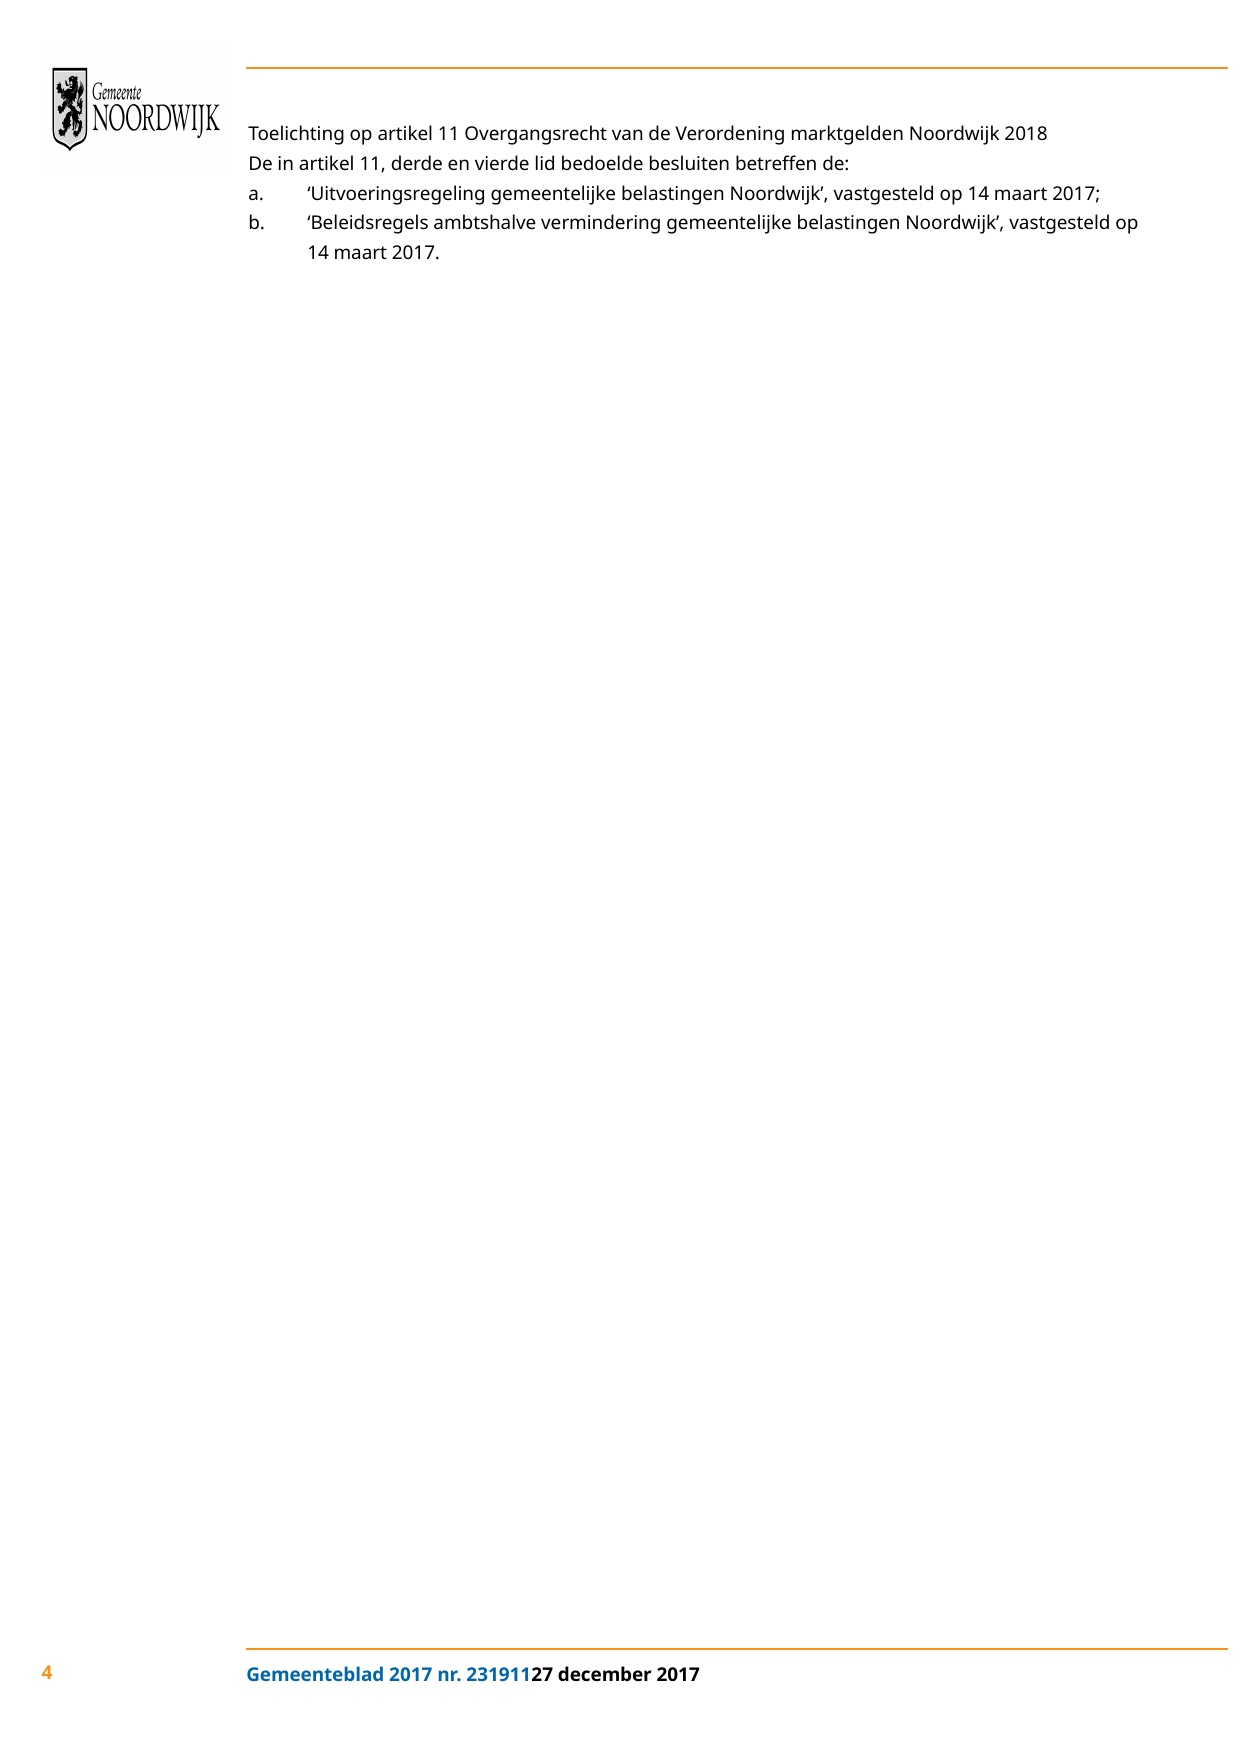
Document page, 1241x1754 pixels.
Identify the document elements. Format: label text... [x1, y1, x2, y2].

text Toelichting op artikel 11 Overgangsrecht van de Verordening marktgelden Noordwijk 2018 [248, 121, 1152, 146]
list ‘Beleidsregels ambtshalve vermindering gemeentelijke belastingen Noordwijk’, vastgesteld op 14 maart 2017. [248, 209, 1152, 265]
list ‘Uitvoeringsregeling gemeentelijke belastingen Noordwijk’, vastgesteld op 14 maart 2017; [248, 180, 1152, 206]
picture [41, 47, 231, 172]
text De in artikel 11, derde en vierde lid bedoelde besluiten betreffen de: [248, 150, 1152, 176]
